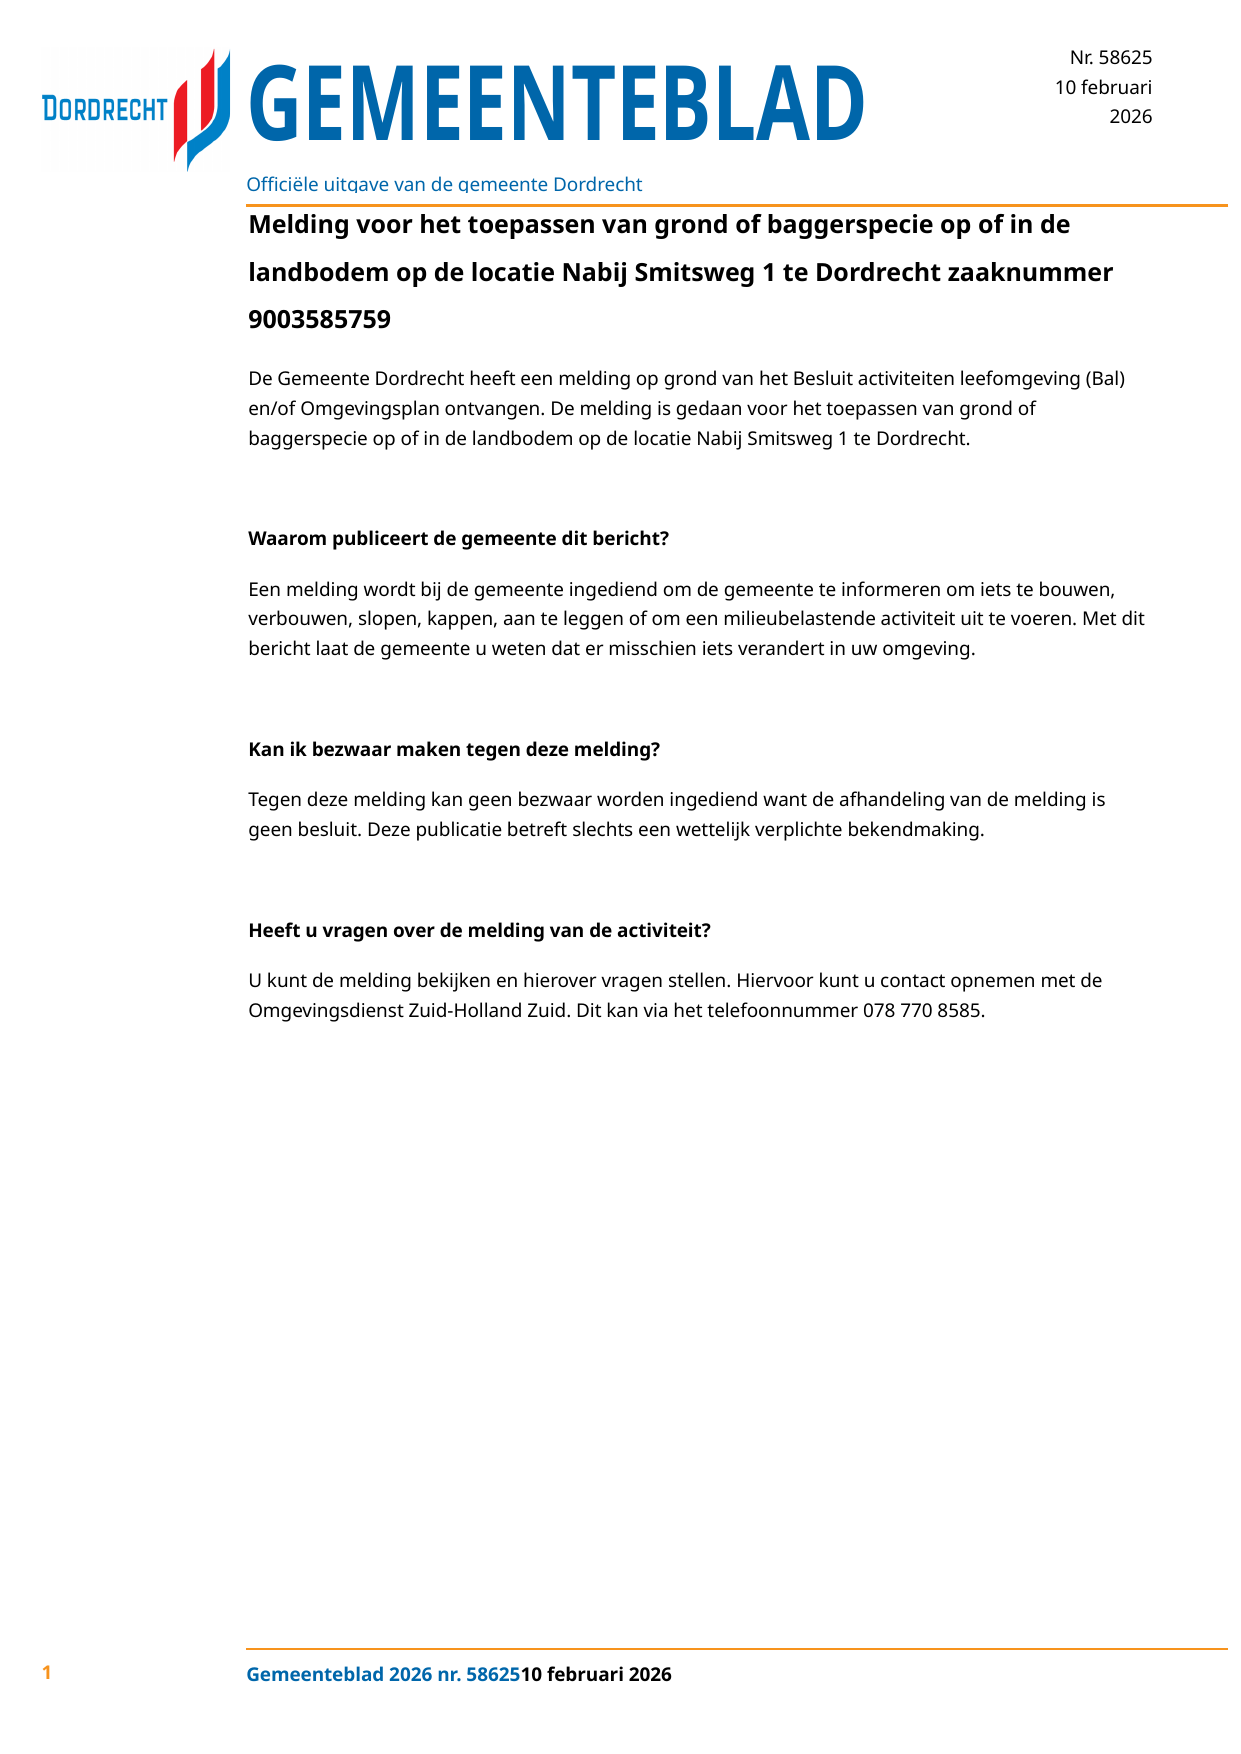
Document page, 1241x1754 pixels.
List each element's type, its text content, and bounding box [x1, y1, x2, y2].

text Waarom publiceert de gemeente dit bericht? [248, 526, 1152, 551]
text De Gemeente Dordrecht heeft een melding op grond van het Besluit activiteiten leefomgeving (Bal) en/of Omgevingsplan ontvangen. De melding is gedaan voor het toepassen van grond of baggerspecie op of in de landbodem op de locatie Nabij Smitsweg 1 te Dordrecht. [248, 366, 1152, 450]
text Tegen deze melding kan geen bezwaar worden ingediend want de afhandeling van de melding is geen besluit. Deze publicatie betreft slechts een wettelijk verplichte bekendmaking. [248, 786, 1152, 842]
text Melding voor het toepassen van grond of baggerspecie op of in de landbodem op de locatie Nabij Smitsweg 1 te Dordrecht zaaknummer 9003585759 [248, 207, 1152, 336]
text U kunt de melding bekijken en hierover vragen stellen. Hiervoor kunt u contact opnemen met de Omgevingsdienst Zuid-Holland Zuid. Dit kan via het telefoonnummer 078 770 8585. [248, 967, 1152, 1022]
text Kan ik bezwaar maken tegen deze melding? [248, 736, 1152, 762]
picture [41, 47, 231, 172]
text Heeft u vragen over de melding van de activiteit? [248, 917, 1152, 942]
text Een melding wordt bij de gemeente ingediend om de gemeente te informeren om iets te bouwen, verbouwen, slopen, kappen, aan te leggen of om een milieubelastende activiteit uit te voeren. Met dit bericht laat de gemeente u weten dat er misschien iets verandert in uw omgeving. [248, 576, 1152, 661]
